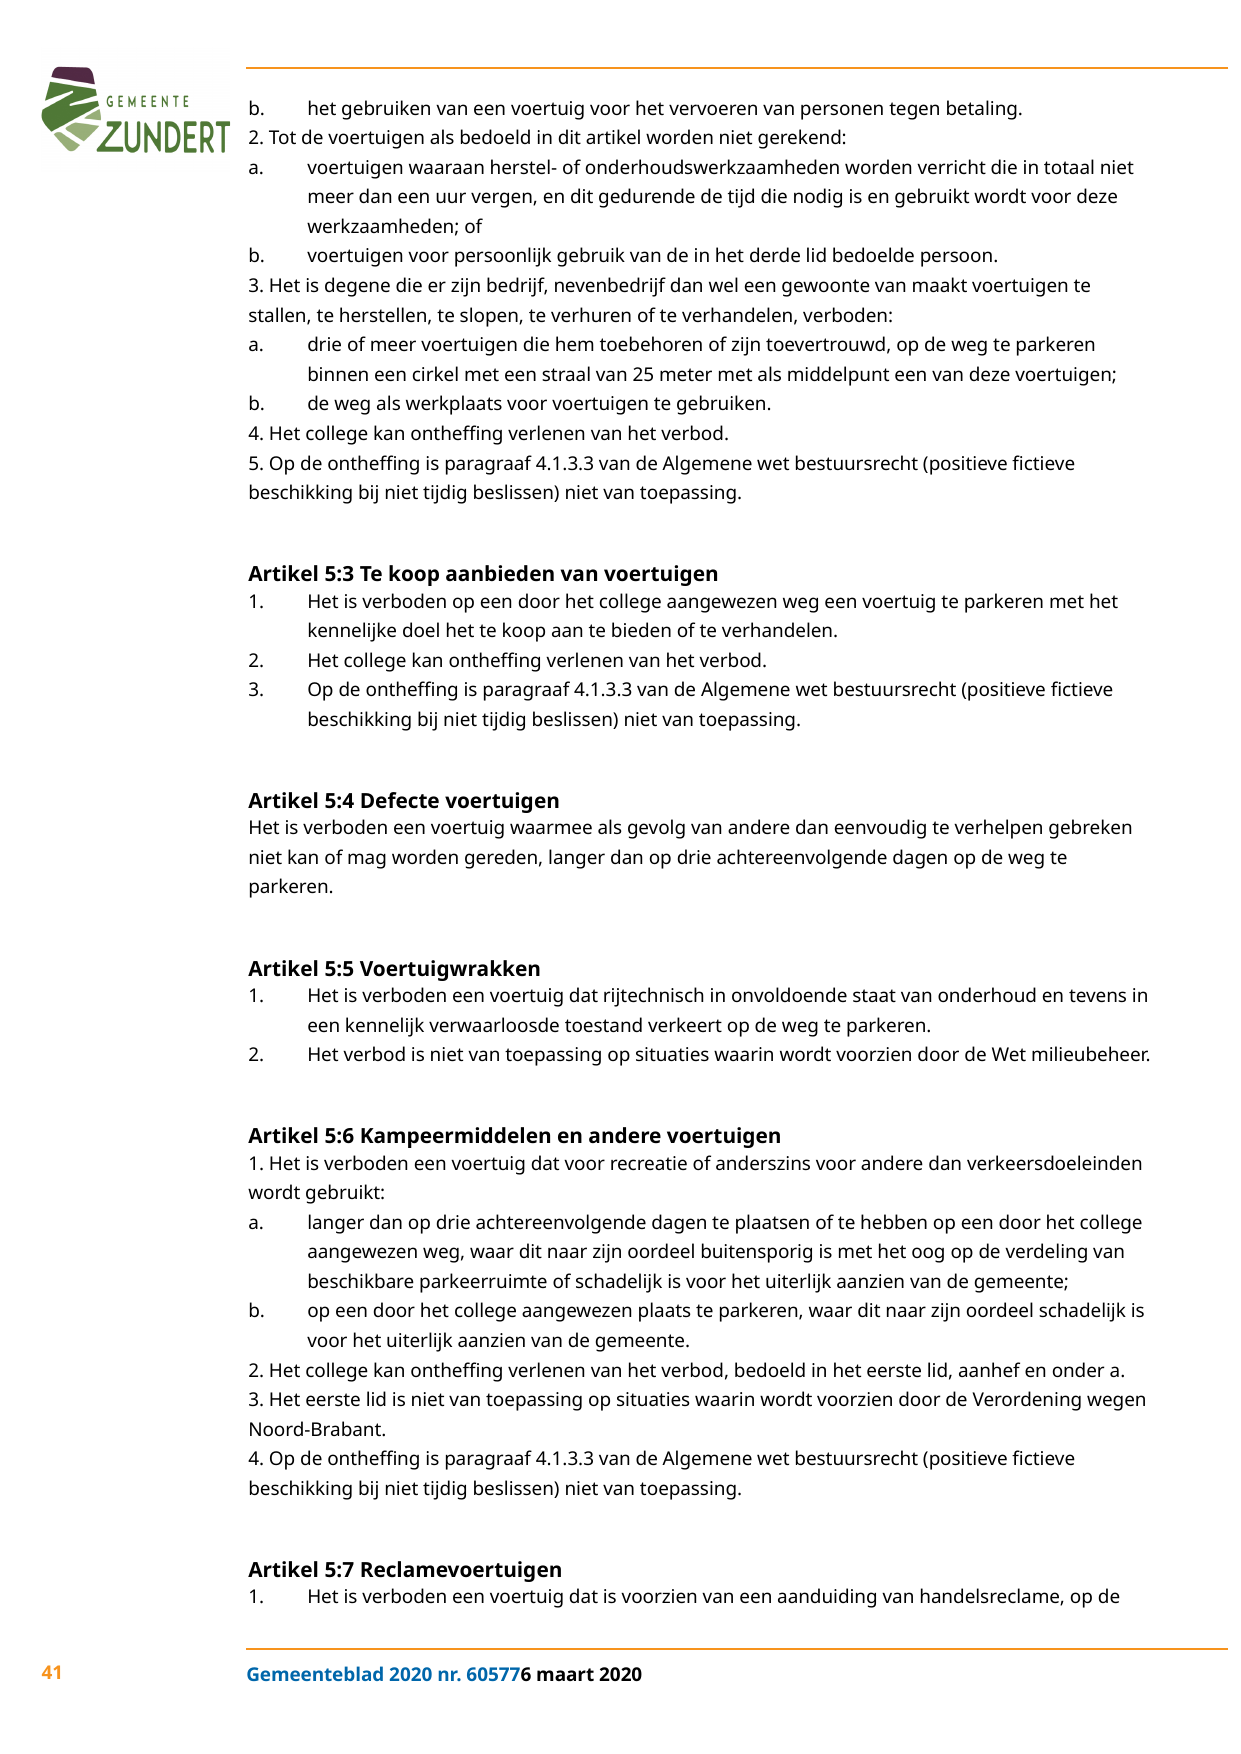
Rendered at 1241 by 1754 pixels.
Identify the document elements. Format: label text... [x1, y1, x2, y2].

list Het is verboden een voertuig dat rijtechnisch in onvoldoende staat van onderhoud en tevens in een kennelijk verwaarloosde toestand verkeert op de weg te parkeren. [248, 982, 1152, 1037]
list langer dan op drie achtereenvolgende dagen te plaatsen of te hebben op een door het college aangewezen weg, waar dit naar zijn oordeel buitensporig is met het oog op de verdeling van beschikbare parkeerruimte of schadelijk is voor het uiterlijk aanzien van de gemeente; [248, 1209, 1152, 1294]
text Artikel 5:6 Kampeermiddelen en andere voertuigen [248, 1121, 1152, 1150]
text 2. Tot de voertuigen als bedoeld in dit artikel worden niet gerekend: [248, 124, 1152, 150]
text 3. Het eerste lid is niet van toepassing op situaties waarin wordt voorzien door de Verordening wegen Noord-Brabant. [248, 1386, 1152, 1442]
list voertuigen waaraan herstel- of onderhoudswerkzaamheden worden verricht die in totaal niet meer dan een uur vergen, en dit gedurende de tijd die nodig is en gebruikt wordt voor deze werkzaamheden; of [248, 154, 1152, 239]
text 3. Het is degene die er zijn bedrijf, nevenbedrijf dan wel een gewoonte van maakt voertuigen te stallen, te herstellen, te slopen, te verhuren of te verhandelen, verboden: [248, 272, 1152, 328]
picture [41, 47, 231, 172]
text Artikel 5:5 Voertuigwrakken [248, 954, 1152, 982]
text 5. Op de ontheffing is paragraaf 4.1.3.3 van de Algemene wet bestuursrecht (positieve fictieve beschikking bij niet tijdig beslissen) niet van toepassing. [248, 450, 1152, 505]
text Artikel 5:3 Te koop aanbieden van voertuigen [248, 559, 1152, 588]
list Het college kan ontheffing verlenen van het verbod. [248, 647, 1152, 673]
text 1. Het is verboden een voertuig dat voor recreatie of anderszins voor andere dan verkeersdoeleinden wordt gebruikt: [248, 1150, 1152, 1205]
list voertuigen voor persoonlijk gebruik van de in het derde lid bedoelde persoon. [248, 243, 1152, 268]
list op een door het college aangewezen plaats te parkeren, waar dit naar zijn oordeel schadelijk is voor het uiterlijk aanzien van de gemeente. [248, 1298, 1152, 1353]
text 4. Het college kan ontheffing verlenen van het verbod. [248, 420, 1152, 446]
list het gebruiken van een voertuig voor het vervoeren van personen tegen betaling. [248, 95, 1152, 121]
list Op de ontheffing is paragraaf 4.1.3.3 van de Algemene wet bestuursrecht (positieve fictieve beschikking bij niet tijdig beslissen) niet van toepassing. [248, 677, 1152, 732]
list drie of meer voertuigen die hem toebehoren of zijn toevertrouwd, op de weg te parkeren binnen een cirkel met een straal van 25 meter met als middelpunt een van deze voertuigen; [248, 331, 1152, 387]
text Artikel 5:7 Reclamevoertuigen [248, 1555, 1152, 1584]
list Het is verboden op een door het college aangewezen weg een voertuig te parkeren met het kennelijke doel het te koop aan te bieden of te verhandelen. [248, 588, 1152, 643]
text 4. Op de ontheffing is paragraaf 4.1.3.3 van de Algemene wet bestuursrecht (positieve fictieve beschikking bij niet tijdig beslissen) niet van toepassing. [248, 1446, 1152, 1501]
text Het is verboden een voertuig waarmee als gevolg van andere dan eenvoudig te verhelpen gebreken niet kan of mag worden gereden, langer dan op drie achtereenvolgende dagen op de weg te parkeren. [248, 814, 1152, 899]
list Het is verboden een voertuig dat is voorzien van een aanduiding van handelsreclame, op de [248, 1584, 1152, 1609]
list Het verbod is niet van toepassing op situaties waarin wordt voorzien door de Wet milieubeheer. [248, 1041, 1152, 1067]
text 2. Het college kan ontheffing verlenen van het verbod, bedoeld in het eerste lid, aanhef en onder a. [248, 1357, 1152, 1383]
text Artikel 5:4 Defecte voertuigen [248, 786, 1152, 814]
list de weg als werkplaats voor voertuigen te gebruiken. [248, 391, 1152, 416]
